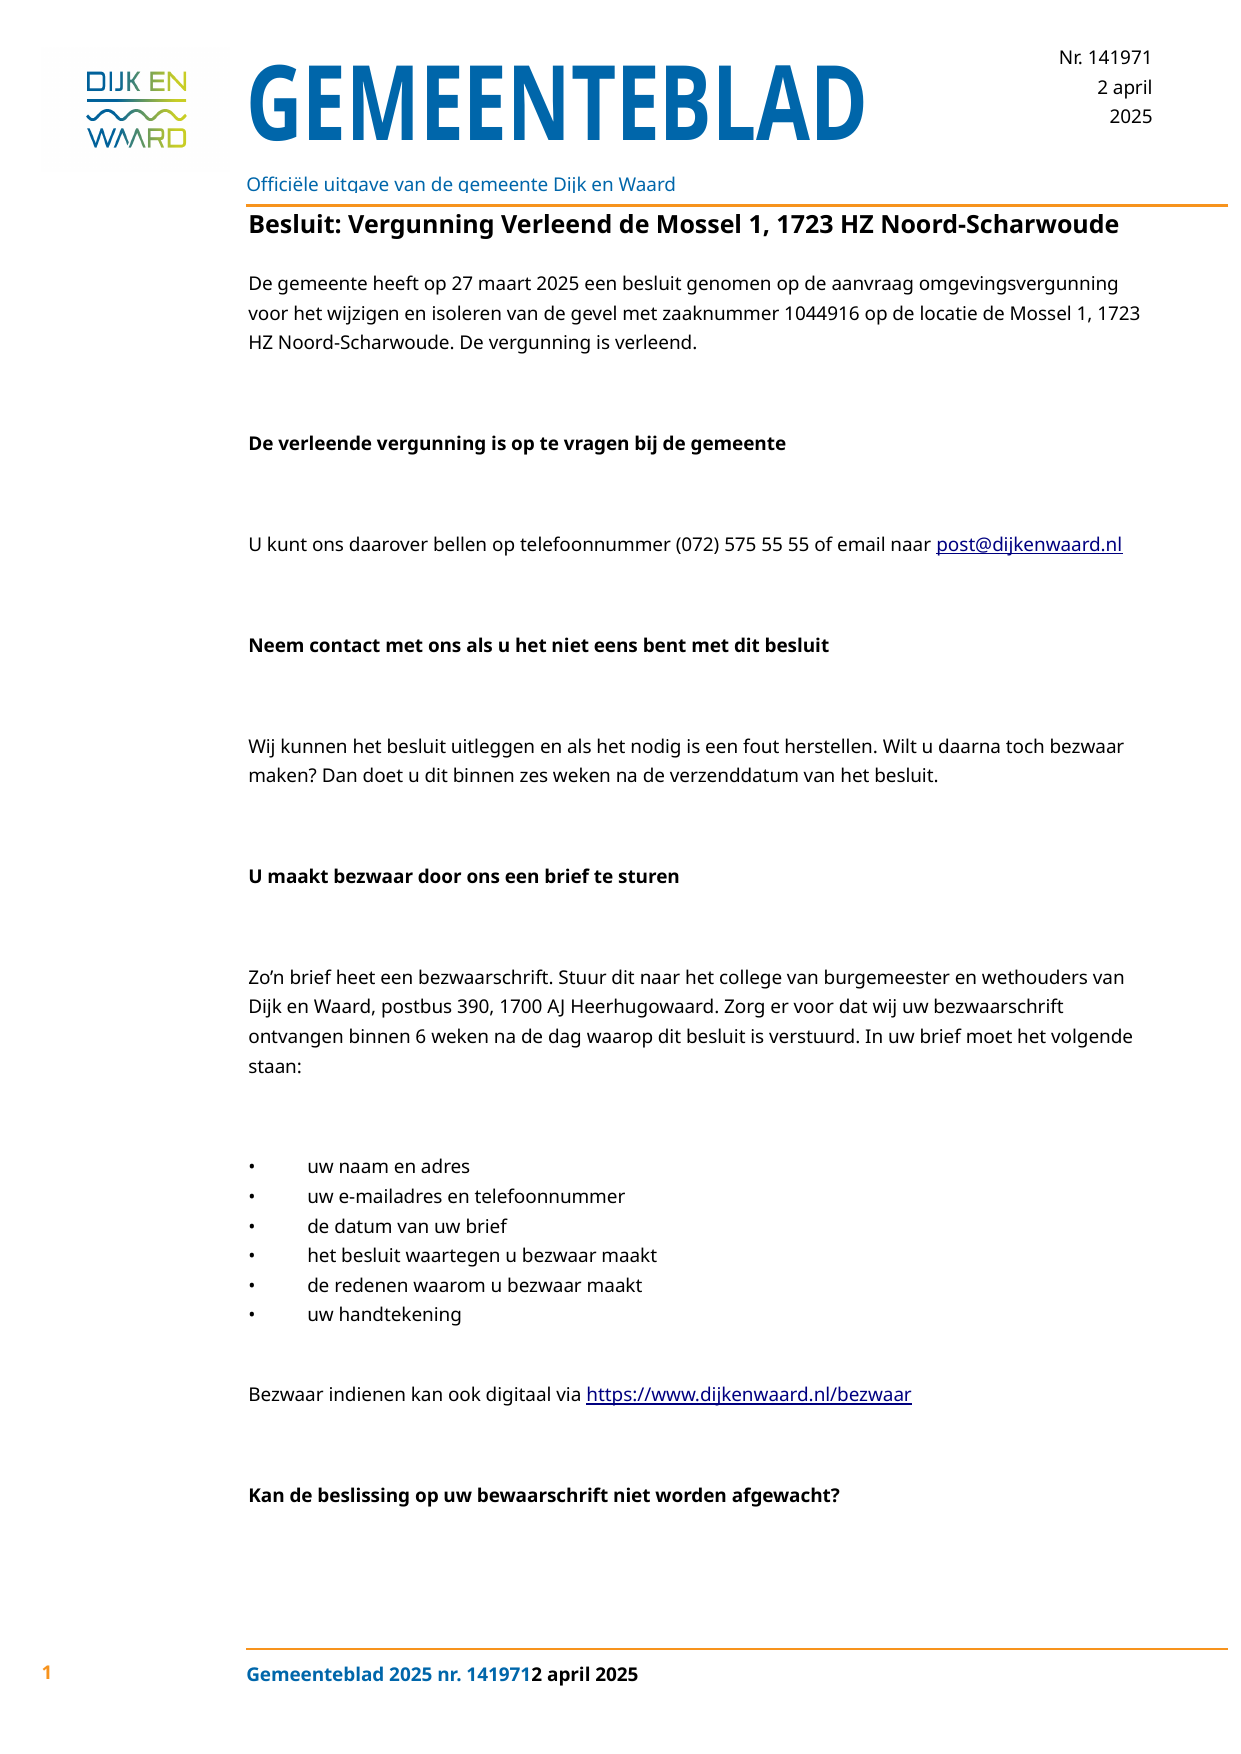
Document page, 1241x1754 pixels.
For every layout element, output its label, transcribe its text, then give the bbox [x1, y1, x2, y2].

text Zo’n brief heet een bezwaarschrift. Stuur dit naar het college van burgemeester en wethouders van Dijk en Waard, postbus 390, 1700 AJ Heerhugowaard. Zorg er voor dat wij uw bezwaarschrift ontvangen binnen 6 weken na de dag waarop dit besluit is verstuurd. In uw brief moet het volgende staan: [248, 964, 1152, 1078]
list uw e-mailadres en telefoonnummer [248, 1183, 1152, 1209]
text U kunt ons daarover bellen op telefoonnummer (072) 575 55 55 of email naar post@dijkenwaard.nl [248, 531, 1152, 557]
picture [41, 47, 231, 172]
text U maakt bezwaar door ons een brief te sturen [248, 863, 1152, 889]
list uw handtekening [248, 1302, 1152, 1327]
list de datum van uw brief [248, 1213, 1152, 1238]
text Kan de beslissing op uw bewaarschrift niet worden afgewacht? [248, 1482, 1152, 1508]
list het besluit waartegen u bezwaar maakt [248, 1242, 1152, 1268]
text De gemeente heeft op 27 maart 2025 een besluit genomen op de aanvraag omgevingsvergunning voor het wijzigen en isoleren van de gevel met zaaknummer 1044916 op de locatie de Mossel 1, 1723 HZ Noord-Scharwoude. De vergunning is verleend. [248, 270, 1152, 355]
list uw naam en adres [248, 1154, 1152, 1179]
text Neem contact met ons als u het niet eens bent met dit besluit [248, 632, 1152, 658]
text Bezwaar indienen kan ook digitaal via https://www.dijkenwaard.nl/bezwaar [248, 1382, 1152, 1407]
text Wij kunnen het besluit uitleggen en als het nodig is een fout herstellen. Wilt u daarna toch bezwaar maken? Dan doet u dit binnen zes weken na de verzenddatum van het besluit. [248, 733, 1152, 788]
list de redenen waarom u bezwaar maakt [248, 1272, 1152, 1298]
text De verleende vergunning is op te vragen bij de gemeente [248, 430, 1152, 456]
text Besluit: Vergunning Verleend de Mossel 1, 1723 HZ Noord-Scharwoude [248, 207, 1152, 241]
